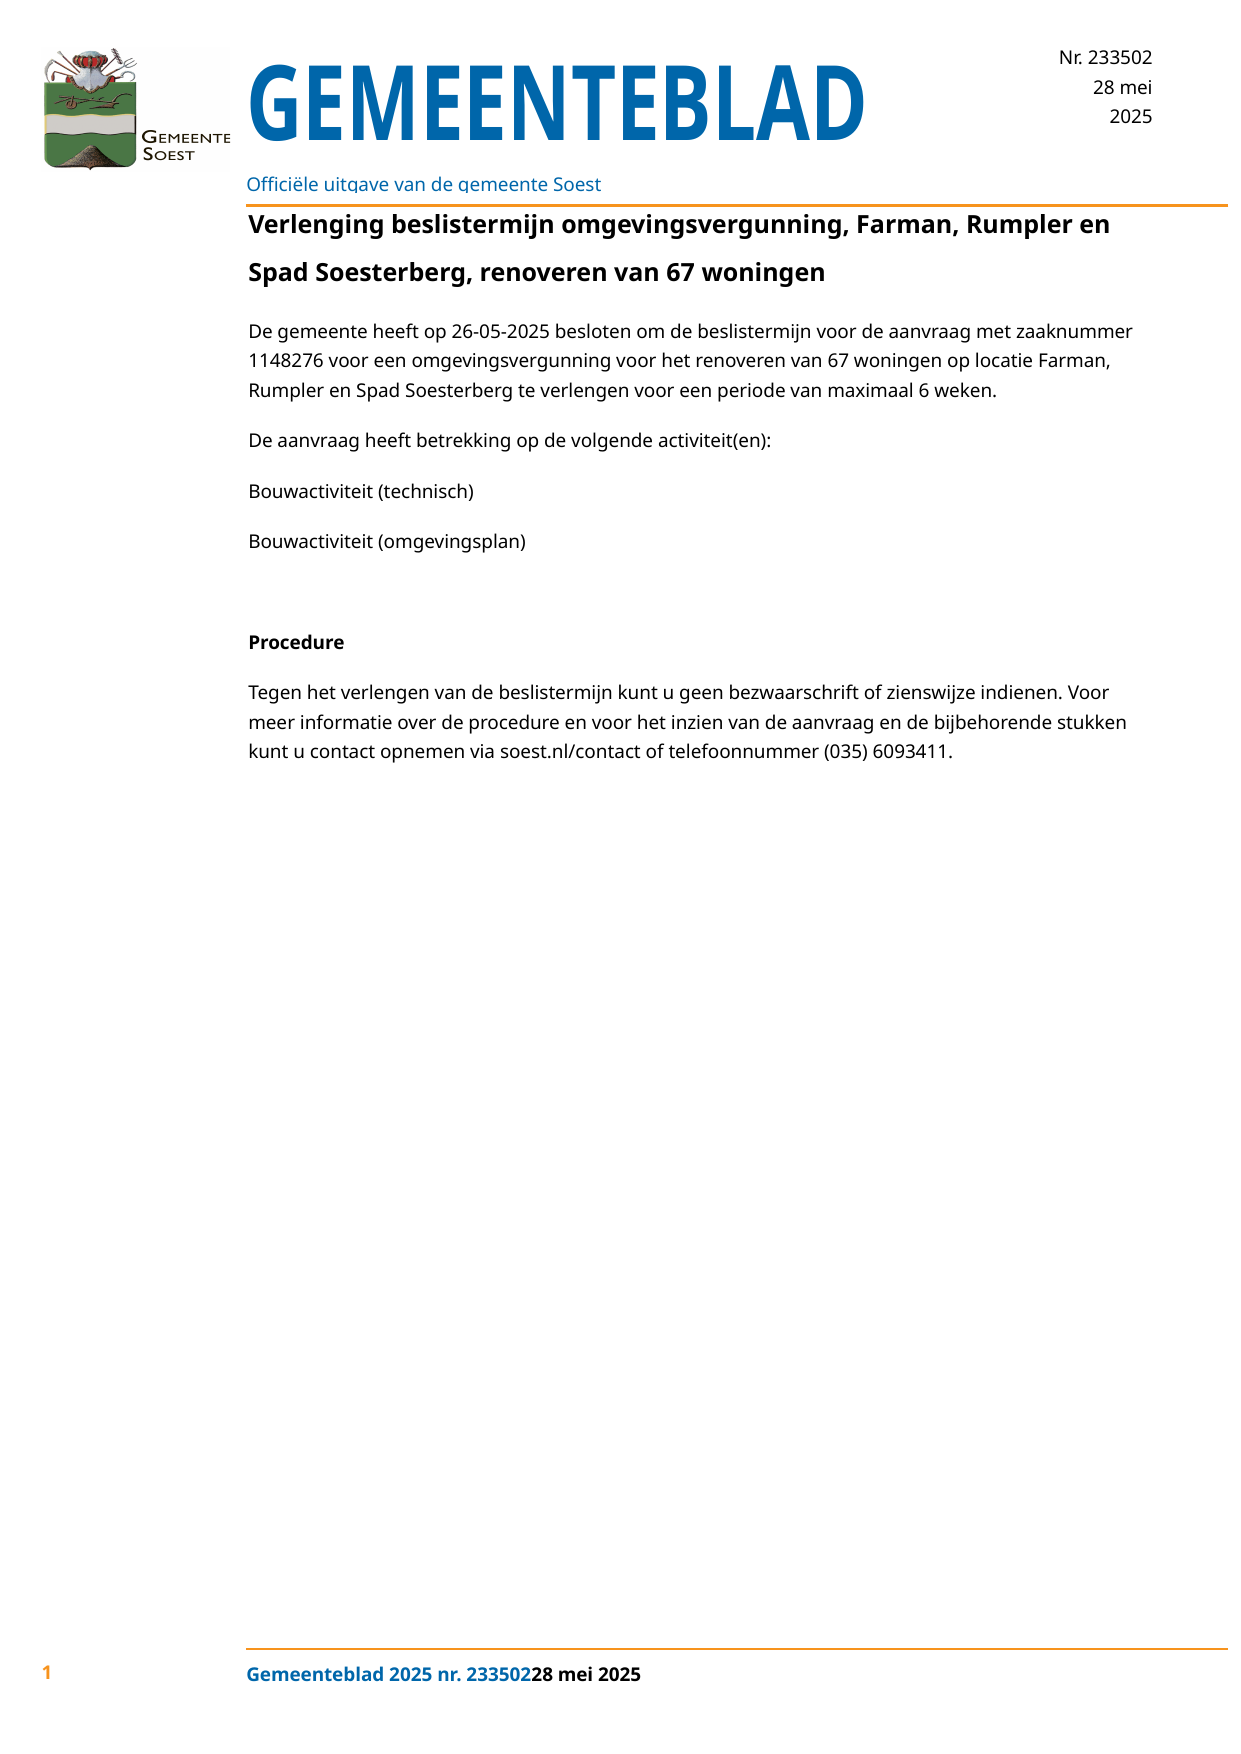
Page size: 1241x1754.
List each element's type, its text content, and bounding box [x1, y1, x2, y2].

picture [41, 47, 231, 172]
text De aanvraag heeft betrekking op de volgende activiteit(en): [248, 427, 1152, 453]
text Verlenging beslistermijn omgevingsvergunning, Farman, Rumpler en Spad Soesterberg, renoveren van 67 woningen [248, 207, 1152, 288]
text De gemeente heeft op 26-05-2025 besloten om de beslistermijn voor de aanvraag met zaaknummer 1148276 voor een omgevingsvergunning voor het renoveren van 67 woningen op locatie Farman, Rumpler en Spad Soesterberg te verlengen voor een periode van maximaal 6 weken. [248, 318, 1152, 403]
text Tegen het verlengen van de beslistermijn kunt u geen bezwaarschrift of zienswijze indienen. Voor meer informatie over de procedure en voor het inzien van de aanvraag en de bijbehorende stukken kunt u contact opnemen via soest.nl/contact of telefoonnummer (035) 6093411. [248, 679, 1152, 764]
text Bouwactiviteit (omgevingsplan) [248, 528, 1152, 554]
text Bouwactiviteit (technisch) [248, 478, 1152, 504]
text Procedure [248, 629, 1152, 655]
